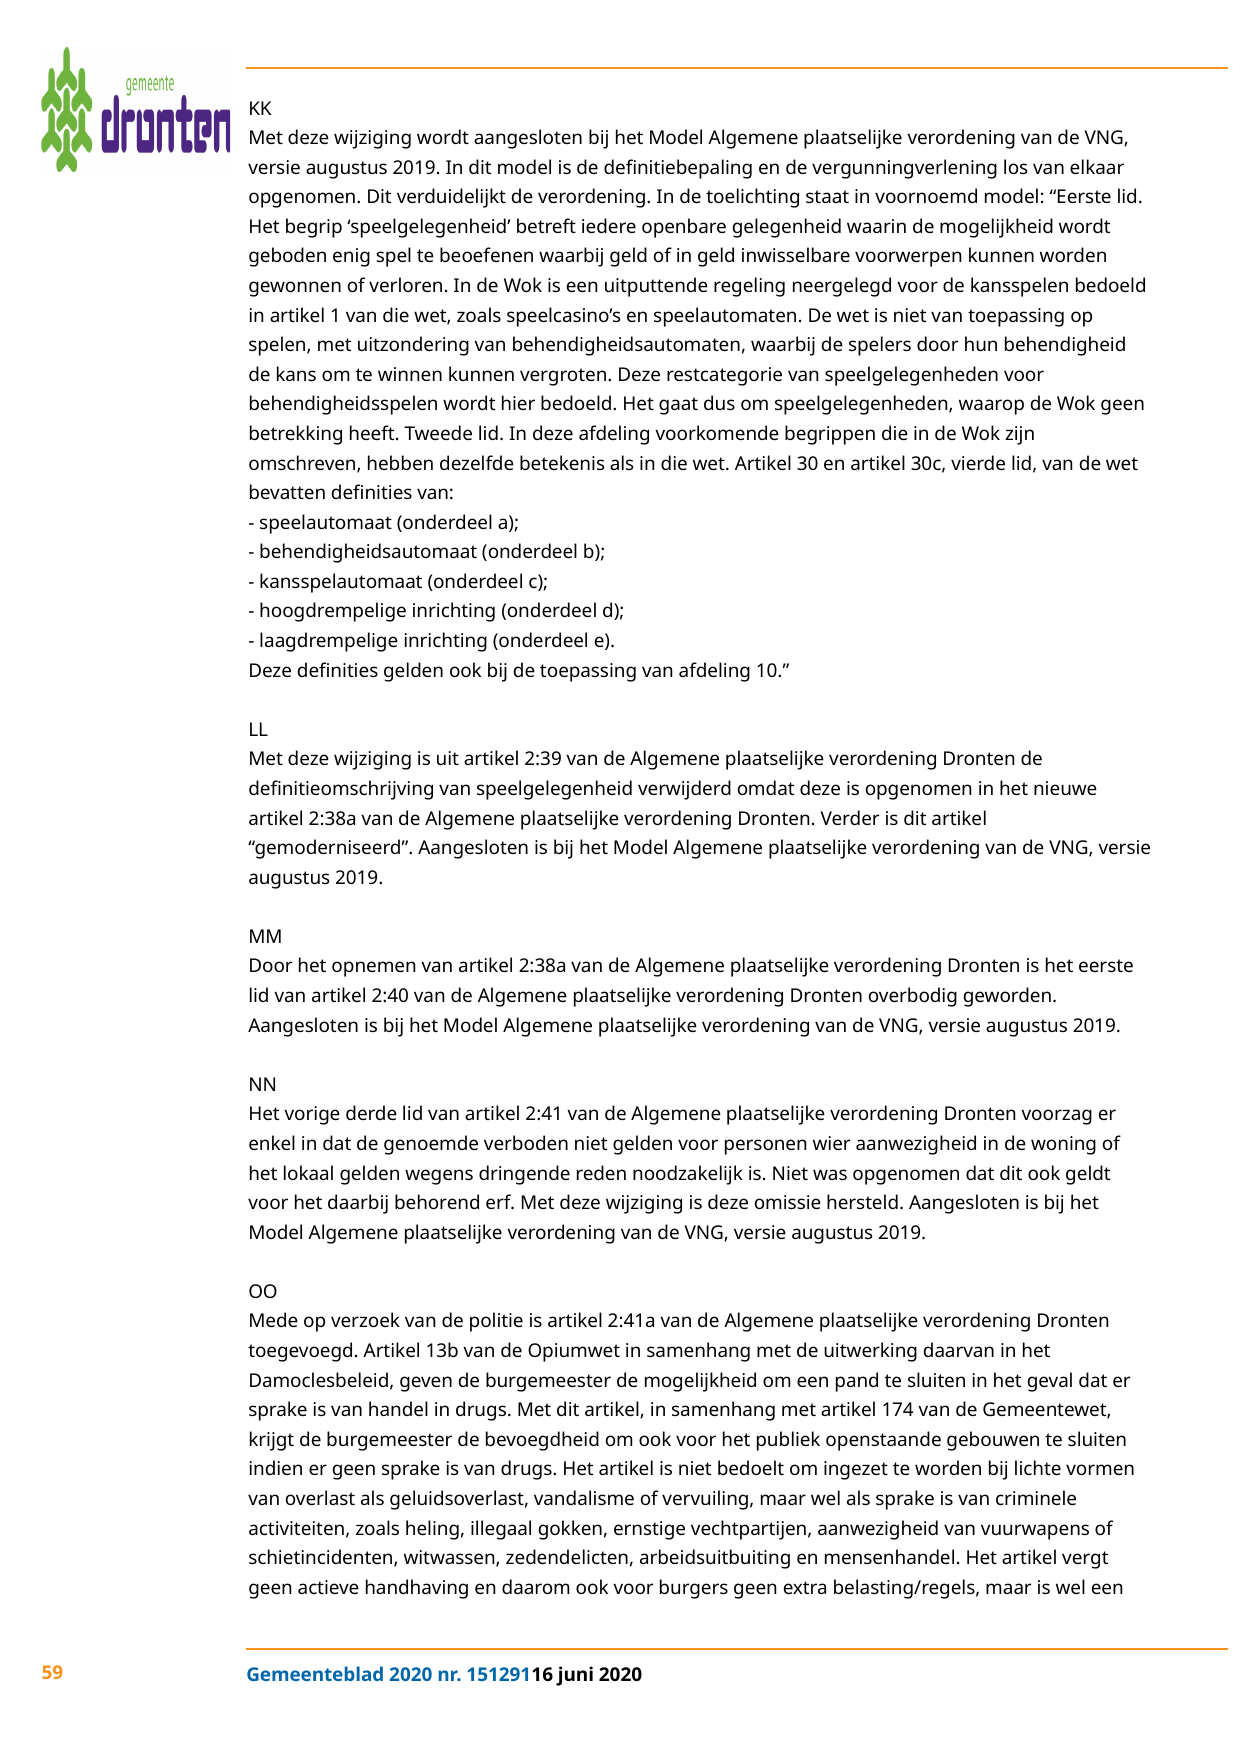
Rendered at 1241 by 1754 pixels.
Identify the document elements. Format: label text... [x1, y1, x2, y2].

text MM [248, 923, 1152, 949]
text Met deze wijziging wordt aangesloten bij het Model Algemene plaatselijke verordening van de VNG, versie augustus 2019. In dit model is de definitiebepaling en de vergunningverlening los van elkaar opgenomen. Dit verduidelijkt de verordening. In de toelichting staat in voornoemd model: “Eerste lid. Het begrip ‘speelgelegenheid’ betreft iedere openbare gelegenheid waarin de mogelijkheid wordt geboden enig spel te beoefenen waarbij geld of in geld inwisselbare voorwerpen kunnen worden gewonnen of verloren. In de Wok is een uitputtende regeling neergelegd voor de kansspelen bedoeld in artikel 1 van die wet, zoals speelcasino’s en speelautomaten. De wet is niet van toepassing op spelen, met uitzondering van behendigheidsautomaten, waarbij de spelers door hun behendigheid de kans om te winnen kunnen vergroten. Deze restcategorie van speelgelegenheden voor behendigheidsspelen wordt hier bedoeld. Het gaat dus om speelgelegenheden, waarop de Wok geen betrekking heeft. Tweede lid. In deze afdeling voorkomende begrippen die in de Wok zijn omschreven, hebben dezelfde betekenis als in die wet. Artikel 30 en artikel 30c, vierde lid, van de wet bevatten definities van: [248, 124, 1152, 505]
text - behendigheidsautomaat (onderdeel b); [248, 538, 1152, 564]
text NN [248, 1071, 1152, 1097]
text OO [248, 1278, 1152, 1304]
text - laagdrempelige inrichting (onderdeel e). [248, 627, 1152, 653]
text Mede op verzoek van de politie is artikel 2:41a van de Algemene plaatselijke verordening Dronten toegevoegd. Artikel 13b van de Opiumwet in samenhang met de uitwerking daarvan in het Damoclesbeleid, geven de burgemeester de mogelijkheid om een pand te sluiten in het geval dat er sprake is van handel in drugs. Met dit artikel, in samenhang met artikel 174 van de Gemeentewet, krijgt de burgemeester de bevoegdheid om ook voor het publiek openstaande gebouwen te sluiten indien er geen sprake is van drugs. Het artikel is niet bedoelt om ingezet te worden bij lichte vormen van overlast als geluidsoverlast, vandalisme of vervuiling, maar wel als sprake is van criminele activiteiten, zoals heling, illegaal gokken, ernstige vechtpartijen, aanwezigheid van vuurwapens of schietincidenten, witwassen, zedendelicten, arbeidsuitbuiting en mensenhandel. Het artikel vergt geen actieve handhaving en daarom ook voor burgers geen extra belasting/regels, maar is wel een [248, 1308, 1152, 1600]
text KK [248, 95, 1152, 121]
text - kansspelautomaat (onderdeel c); [248, 568, 1152, 594]
text Door het opnemen van artikel 2:38a van de Algemene plaatselijke verordening Dronten is het eerste lid van artikel 2:40 van de Algemene plaatselijke verordening Dronten overbodig geworden. Aangesloten is bij het Model Algemene plaatselijke verordening van de VNG, versie augustus 2019. [248, 953, 1152, 1038]
text Het vorige derde lid van artikel 2:41 van de Algemene plaatselijke verordening Dronten voorzag er enkel in dat de genoemde verboden niet gelden voor personen wier aanwezigheid in de woning of het lokaal gelden wegens dringende reden noodzakelijk is. Niet was opgenomen dat dit ook geldt voor het daarbij behorend erf. Met deze wijziging is deze omissie hersteld. Aangesloten is bij het Model Algemene plaatselijke verordening van de VNG, versie augustus 2019. [248, 1101, 1152, 1245]
text Deze definities gelden ook bij de toepassing van afdeling 10.” [248, 657, 1152, 683]
text LL [248, 716, 1152, 742]
text Met deze wijziging is uit artikel 2:39 van de Algemene plaatselijke verordening Dronten de definitieomschrijving van speelgelegenheid verwijderd omdat deze is opgenomen in het nieuwe artikel 2:38a van de Algemene plaatselijke verordening Dronten. Verder is dit artikel “gemoderniseerd”. Aangesloten is bij het Model Algemene plaatselijke verordening van de VNG, versie augustus 2019. [248, 746, 1152, 890]
picture [41, 47, 231, 172]
text - hoogdrempelige inrichting (onderdeel d); [248, 598, 1152, 623]
text - speelautomaat (onderdeel a); [248, 509, 1152, 535]
